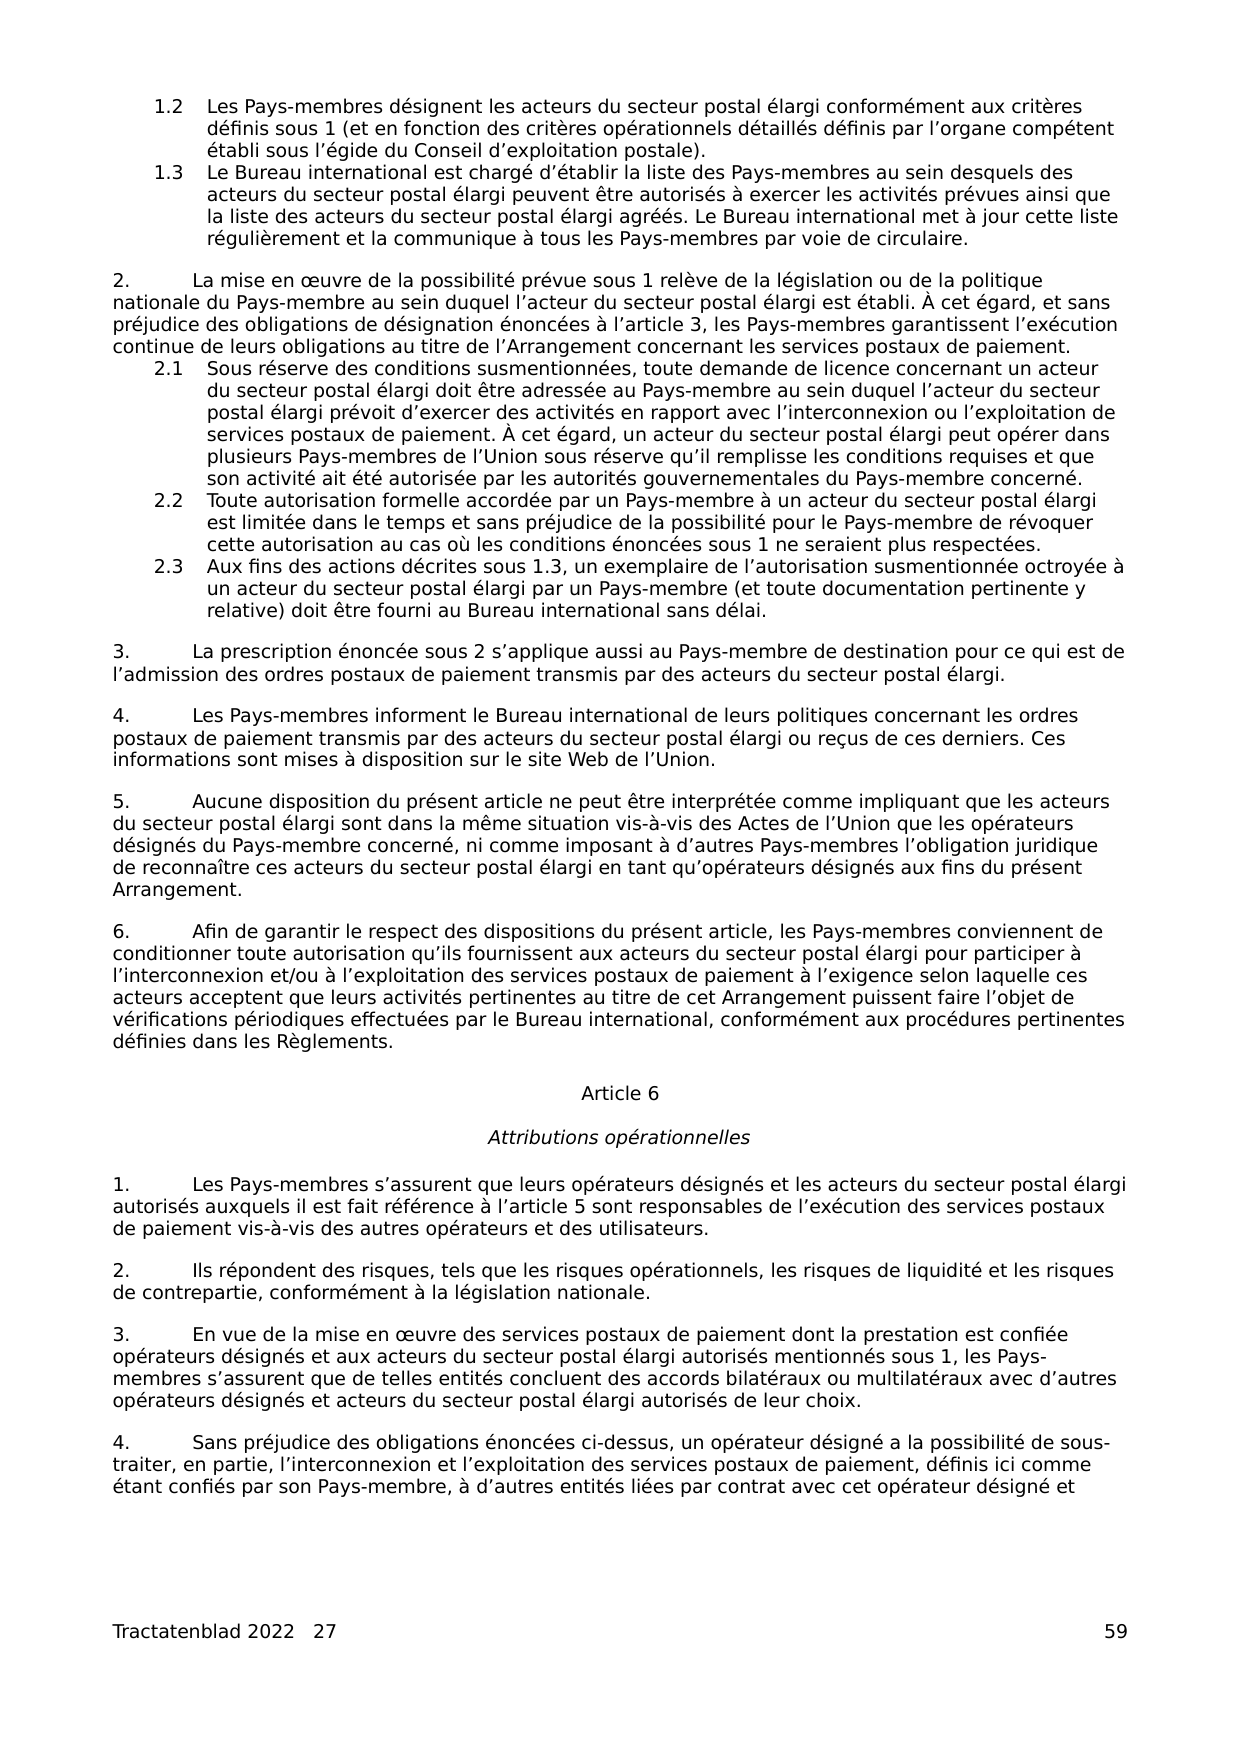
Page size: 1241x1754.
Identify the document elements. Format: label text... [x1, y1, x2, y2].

text 2.3 Aux fins des actions décrites sous 1.3, un exemplaire de l’autorisation susmentionnée octroyée à un acteur du secteur postal élargi par un Pays-membre (et toute documentation pertinente y relative) doit être fourni au Bureau international sans délai. [153, 556, 1128, 621]
text 2.1 Sous réserve des conditions susmentionnées, toute demande de licence concernant un acteur du secteur postal élargi doit être adressée au Pays-membre au sein duquel l’acteur du secteur postal élargi prévoit d’exercer des activités en rapport avec l’interconnexion ou l’exploitation de services postaux de paiement. À cet égard, un acteur du secteur postal élargi peut opérer dans plusieurs Pays-membres de l’Union sous réserve qu’il remplisse les conditions requises et que son activité ait été autorisée par les autorités gouvernementales du Pays-membre concerné. [153, 358, 1128, 489]
text 3. La prescription énoncée sous 2 s’applique aussi au Pays-membre de destination pour ce qui est de l’admission des ordres postaux de paiement transmis par des acteurs du secteur postal élargi. [112, 641, 1128, 685]
text 1.3 Le Bureau international est chargé d’établir la liste des Pays-membres au sein desquels des acteurs du secteur postal élargi peuvent être autorisés à exercer les activités prévues ainsi que la liste des acteurs du secteur postal élargi agréés. Le Bureau international met à jour cette liste régulièrement et la communique à tous les Pays-membres par voie de circulaire. [153, 162, 1128, 250]
text 1. Les Pays-membres s’assurent que leurs opérateurs désignés et les acteurs du secteur postal élargi autorisés auxquels il est fait référence à l’article 5 sont responsables de l’exécution des services postaux de paiement vis-à-vis des autres opérateurs et des utilisateurs. [112, 1174, 1128, 1240]
text 4. Les Pays-membres informent le Bureau international de leurs politiques concernant les ordres postaux de paiement transmis par des acteurs du secteur postal élargi ou reçus de ces derniers. Ces informations sont mises à disposition sur le site Web de l’Union. [112, 705, 1128, 771]
text 5. Aucune disposition du présent article ne peut être interprétée comme impliquant que les acteurs du secteur postal élargi sont dans la même situation vis-à-vis des Actes de l’Union que les opérateurs désignés du Pays-membre concerné, ni comme imposant à d’autres Pays-membres l’obligation juridique de reconnaître ces acteurs du secteur postal élargi en tant qu’opérateurs désignés aux fins du présent Arrangement. [112, 791, 1128, 901]
subtitle Article 6 Attributions opérationnelles [112, 1083, 1128, 1149]
text 6. Afin de garantir le respect des dispositions du présent article, les Pays-membres conviennent de conditionner toute autorisation qu’ils fournissent aux acteurs du secteur postal élargi pour participer à l’interconnexion et/ou à l’exploitation des services postaux de paiement à l’exigence selon laquelle ces acteurs acceptent que leurs activités pertinentes au titre de cet Arrangement puissent faire l’objet de vérifications périodiques effectuées par le Bureau international, conformément aux procédures pertinentes définies dans les Règlements. [112, 921, 1128, 1053]
text 2. Ils répondent des risques, tels que les risques opérationnels, les risques de liquidité et les risques de contrepartie, conformément à la législation nationale. [112, 1260, 1128, 1304]
text 2.2 Toute autorisation formelle accordée par un Pays-membre à un acteur du secteur postal élargi est limitée dans le temps et sans préjudice de la possibilité pour le Pays-membre de révoquer cette autorisation au cas où les conditions énoncées sous 1 ne seraient plus respectées. [153, 489, 1128, 556]
text 1.2 Les Pays-membres désignent les acteurs du secteur postal élargi conformément aux critères définis sous 1 (et en fonction des critères opérationnels détaillés définis par l’organe compétent établi sous l’égide du Conseil d’exploitation postale). [153, 96, 1128, 162]
text 3. En vue de la mise en œuvre des services postaux de paiement dont la prestation est confiée opérateurs désignés et aux acteurs du secteur postal élargi autorisés mentionnés sous 1, les Pays-membres s’assurent que de telles entités concluent des accords bilatéraux ou multilatéraux avec d’autres opérateurs désignés et acteurs du secteur postal élargi autorisés de leur choix. [112, 1324, 1128, 1412]
text 2. La mise en œuvre de la possibilité prévue sous 1 relève de la législation ou de la politique nationale du Pays-membre au sein duquel l’acteur du secteur postal élargi est établi. À cet égard, et sans préjudice des obligations de désignation énoncées à l’article 3, les Pays-membres garantissent l’exécution continue de leurs obligations au titre de l’Arrangement concernant les services postaux de paiement. [112, 270, 1128, 358]
text 4. Sans préjudice des obligations énoncées ci-dessus, un opérateur désigné a la possibilité de sous-traiter, en partie, l’interconnexion et l’exploitation des services postaux de paiement, définis ici comme étant confiés par son Pays-membre, à d’autres entités liées par contrat avec cet opérateur désigné et [112, 1432, 1128, 1498]
